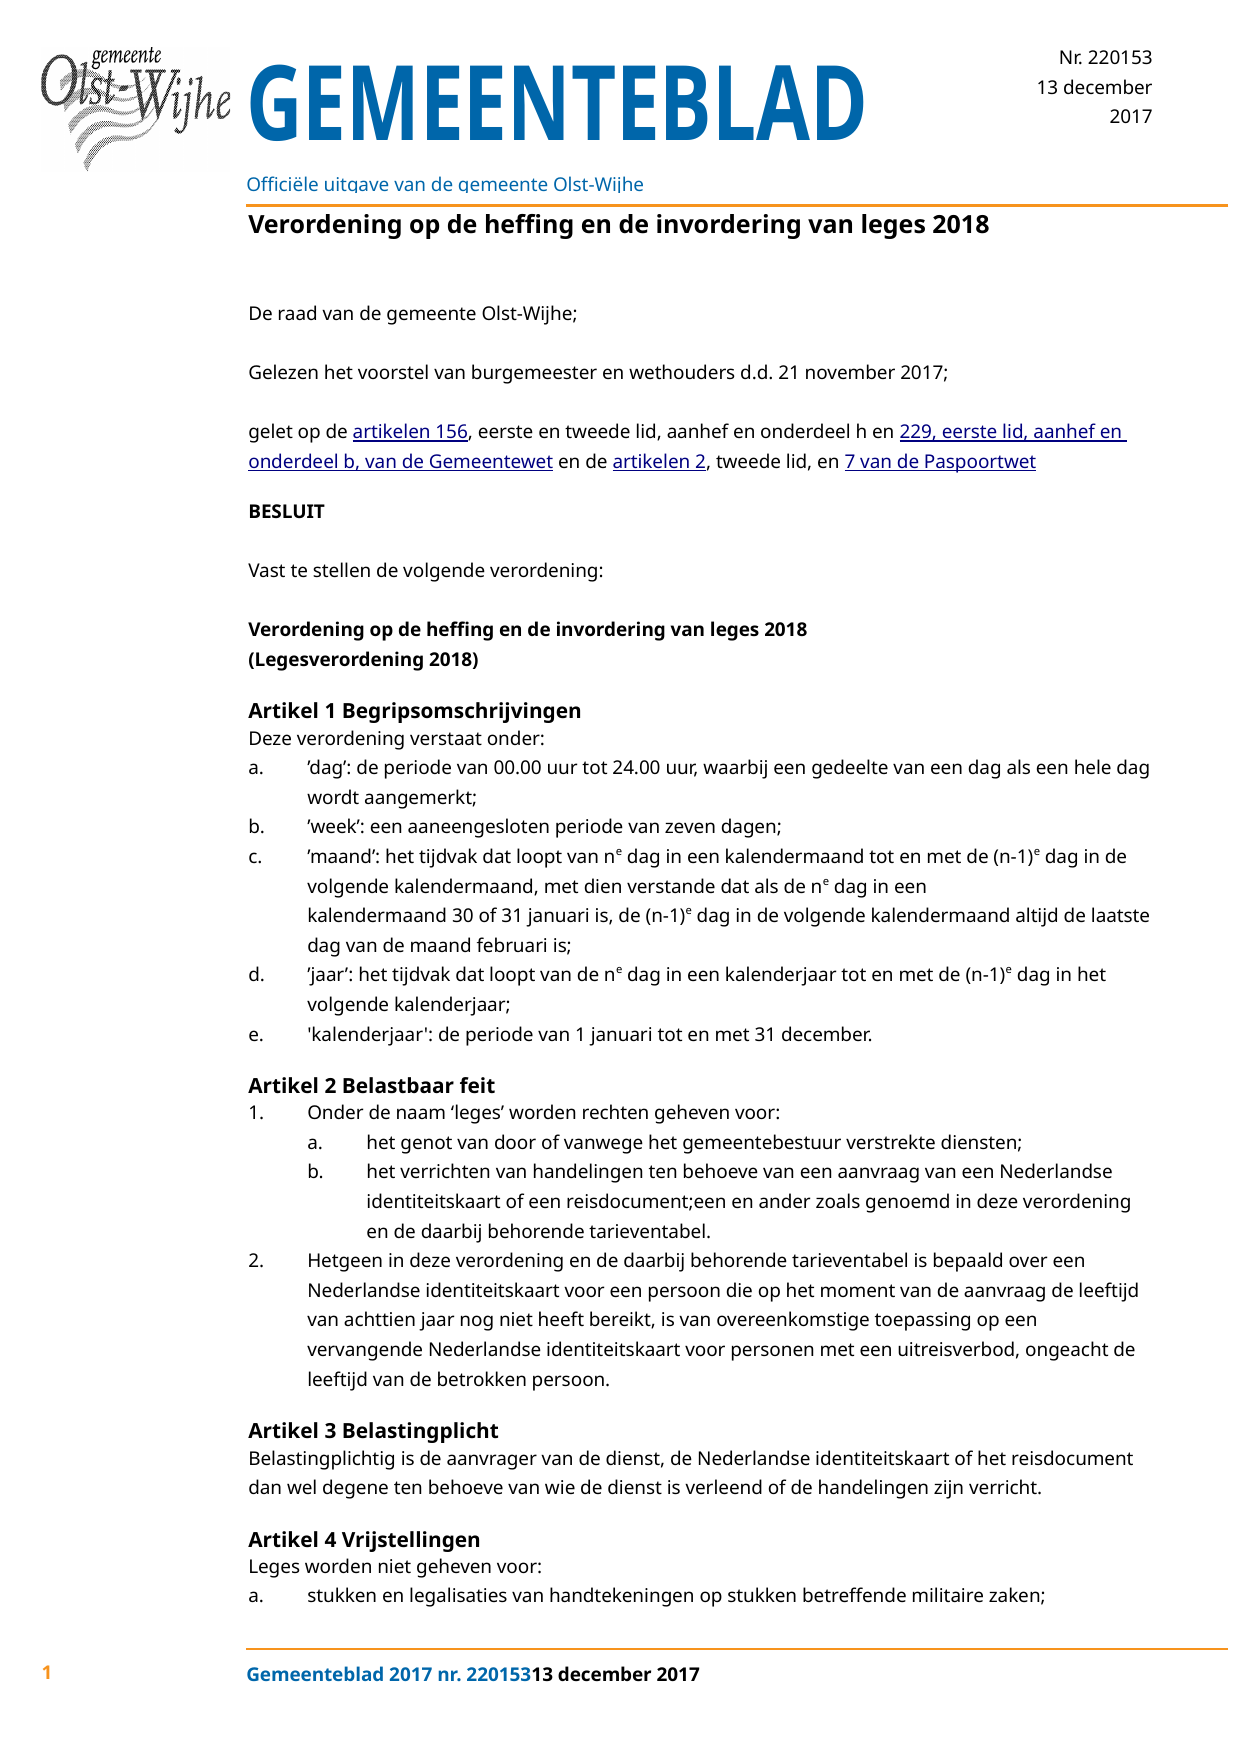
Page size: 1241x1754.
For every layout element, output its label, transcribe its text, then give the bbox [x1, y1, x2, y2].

text Vast te stellen de volgende verordening: [248, 557, 1152, 583]
text (Legesverordening 2018) [248, 646, 1152, 672]
text Deze verordening verstaat onder: [248, 725, 1152, 751]
text Artikel 4 Vrijstellingen [248, 1525, 1152, 1553]
text De raad van de gemeente Olst-Wijhe; [248, 300, 1152, 326]
text Verordening op de heffing en de invordering van leges 2018 [248, 616, 1152, 642]
list het genot van door of vanwege het gemeentebestuur verstrekte diensten; [307, 1129, 1152, 1155]
list ’maand’: het tijdvak dat loopt van ne dag in een kalendermaand tot en met de (n-1)e dag in de volgende kalendermaand, met dien verstande dat als de ne dag in een kalendermaand 30 of 31 januari is, de (n-1)e dag in de volgende kalendermaand altijd de laatste dag van de maand februari is; [248, 843, 1152, 958]
list ’jaar’: het tijdvak dat loopt van de ne dag in een kalenderjaar tot en met de (n-1)e dag in het volgende kalenderjaar; [248, 962, 1152, 1017]
list ’dag’: de periode van 00.00 uur tot 24.00 uur, waarbij een gedeelte van een dag als een hele dag wordt aangemerkt; [248, 754, 1152, 810]
text Leges worden niet geheven voor: [248, 1553, 1152, 1579]
text Artikel 2 Belastbaar feit [248, 1071, 1152, 1099]
list Hetgeen in deze verordening en de daarbij behorende tarieventabel is bepaald over een Nederlandse identiteitskaart voor een persoon die op het moment van de aanvraag de leeftijd van achttien jaar nog niet heeft bereikt, is van overeenkomstige toepassing op een vervangende Nederlandse identiteitskaart voor personen met een uitreisverbod, ongeacht de leeftijd van de betrokken persoon. [248, 1247, 1152, 1392]
list stukken en legalisaties van handtekeningen op stukken betreffende militaire zaken; [248, 1583, 1152, 1608]
picture [41, 47, 231, 172]
text Artikel 3 Belastingplicht [248, 1416, 1152, 1445]
list het verrichten van handelingen ten behoeve van een aanvraag van een Nederlandse identiteitskaart of een reisdocument;een en ander zoals genoemd in deze verordening en de daarbij behorende tarieventabel. [307, 1159, 1152, 1244]
text Gelezen het voorstel van burgemeester en wethouders d.d. 21 november 2017; [248, 359, 1152, 385]
text Belastingplichtig is de aanvrager van de dienst, de Nederlandse identiteitskaart of het reisdocument dan wel degene ten behoeve van wie de dienst is verleend of de handelingen zijn verricht. [248, 1445, 1152, 1500]
list 'kalenderjaar': de periode van 1 januari tot en met 31 december. [248, 1021, 1152, 1046]
text BESLUIT [248, 498, 1152, 524]
text gelet op de artikelen 156, eerste en tweede lid, aanhef en onderdeel h en 229, eerste lid, aanhef en onderdeel b, van de Gemeentewet en de artikelen 2, tweede lid, en 7 van de Paspoortwet [248, 418, 1152, 473]
list ’week’: een aaneengesloten periode van zeven dagen; [248, 814, 1152, 839]
text Artikel 1 Begripsomschrijvingen [248, 696, 1152, 725]
text Verordening op de heffing en de invordering van leges 2018 [248, 207, 1152, 241]
list Onder de naam ‘leges’ worden rechten geheven voor: [248, 1099, 1152, 1125]
